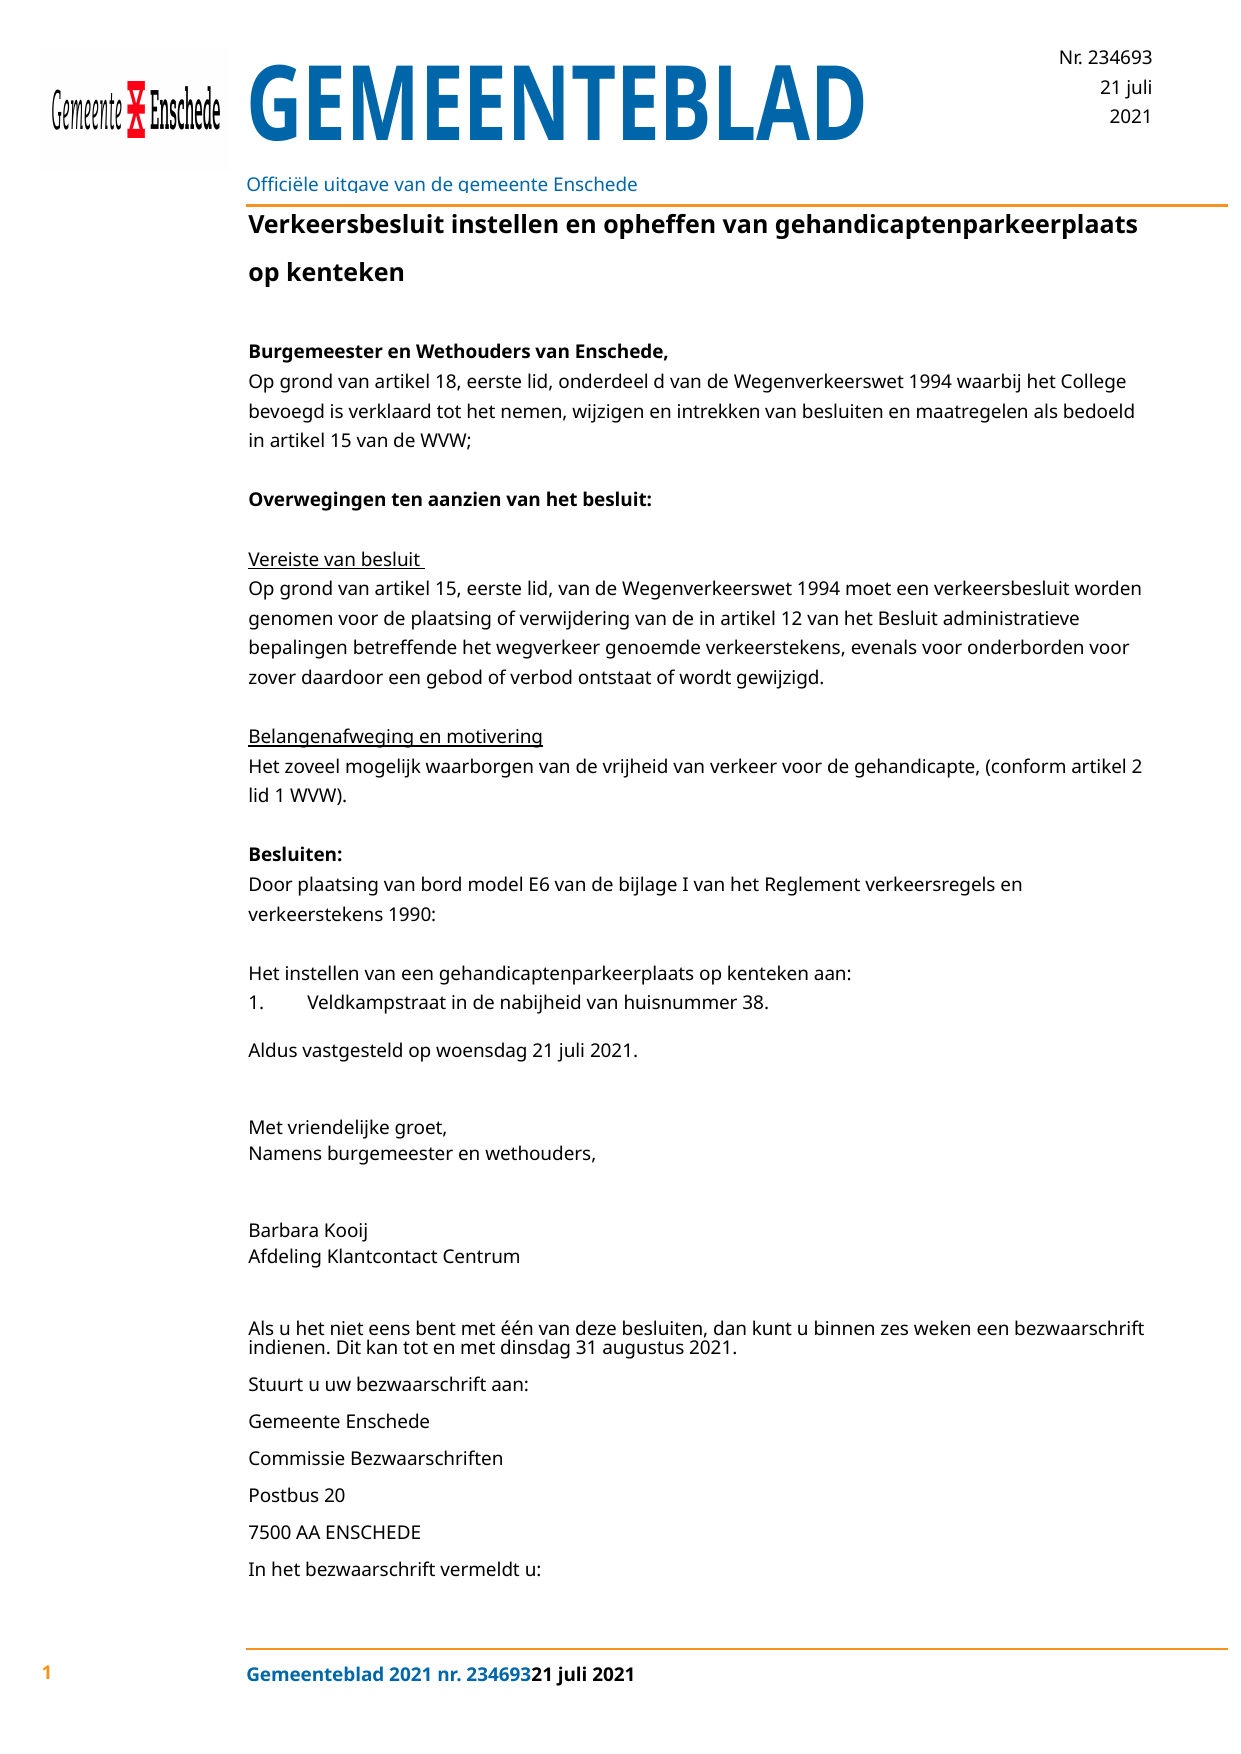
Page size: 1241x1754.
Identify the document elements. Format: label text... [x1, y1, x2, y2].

text Het instellen van een gehandicaptenparkeerplaats op kenteken aan: [248, 960, 1152, 986]
text Het zoveel mogelijk waarborgen van de vrijheid van verkeer voor de gehandicapte, (conform artikel 2 lid 1 WVW). [248, 753, 1152, 808]
text In het bezwaarschrift vermeldt u: [248, 1561, 1152, 1580]
text Op grond van artikel 15, eerste lid, van de Wegenverkeerswet 1994 moet een verkeersbesluit worden genomen voor de plaatsing of verwijdering van de in artikel 12 van het Besluit administratieve bepalingen betreffende het wegverkeer genoemde verkeerstekens, evenals voor onderborden voor zover daardoor een gebod of verbod ontstaat of wordt gewijzigd. [248, 575, 1152, 690]
text Belangenafweging en motivering [248, 723, 1152, 749]
picture [41, 47, 231, 172]
text Verkeersbesluit instellen en opheffen van gehandicaptenparkeerplaats op kenteken [248, 207, 1152, 288]
list Veldkampstraat in de nabijheid van huisnummer 38. [248, 989, 1152, 1015]
text Gemeente Enschede [248, 1413, 1152, 1432]
text Stuurt u uw bezwaarschrift aan: [248, 1376, 1152, 1395]
text Namens burgemeester en wethouders, [248, 1140, 1152, 1166]
text Door plaatsing van bord model E6 van de bijlage I van het Reglement verkeersregels en verkeerstekens 1990: [248, 871, 1152, 926]
text Burgemeester en Wethouders van Enschede, [248, 339, 1152, 364]
text Met vriendelijke groet, [248, 1114, 1152, 1140]
text Barbara Kooij [248, 1217, 1152, 1243]
text Besluiten: [248, 842, 1152, 867]
text Postbus 20 [248, 1487, 1152, 1506]
text Commissie Bezwaarschriften [248, 1450, 1152, 1469]
text Als u het niet eens bent met één van deze besluiten, dan kunt u binnen zes weken een bezwaarschrift indienen. Dit kan tot en met dinsdag 31 augustus 2021. [248, 1319, 1152, 1358]
text 7500 AA ENSCHEDE [248, 1524, 1152, 1543]
text Vereiste van besluit [248, 546, 1152, 571]
text Overwegingen ten aanzien van het besluit: [248, 487, 1152, 512]
text Op grond van artikel 18, eerste lid, onderdeel d van de Wegenverkeerswet 1994 waarbij het College bevoegd is verklaard tot het nemen, wijzigen en intrekken van besluiten en maatregelen als bedoeld in artikel 15 van de WVW; [248, 368, 1152, 453]
text Afdeling Klantcontact Centrum [248, 1243, 1152, 1269]
text Aldus vastgesteld op woensdag 21 juli 2021. [248, 1037, 1152, 1063]
